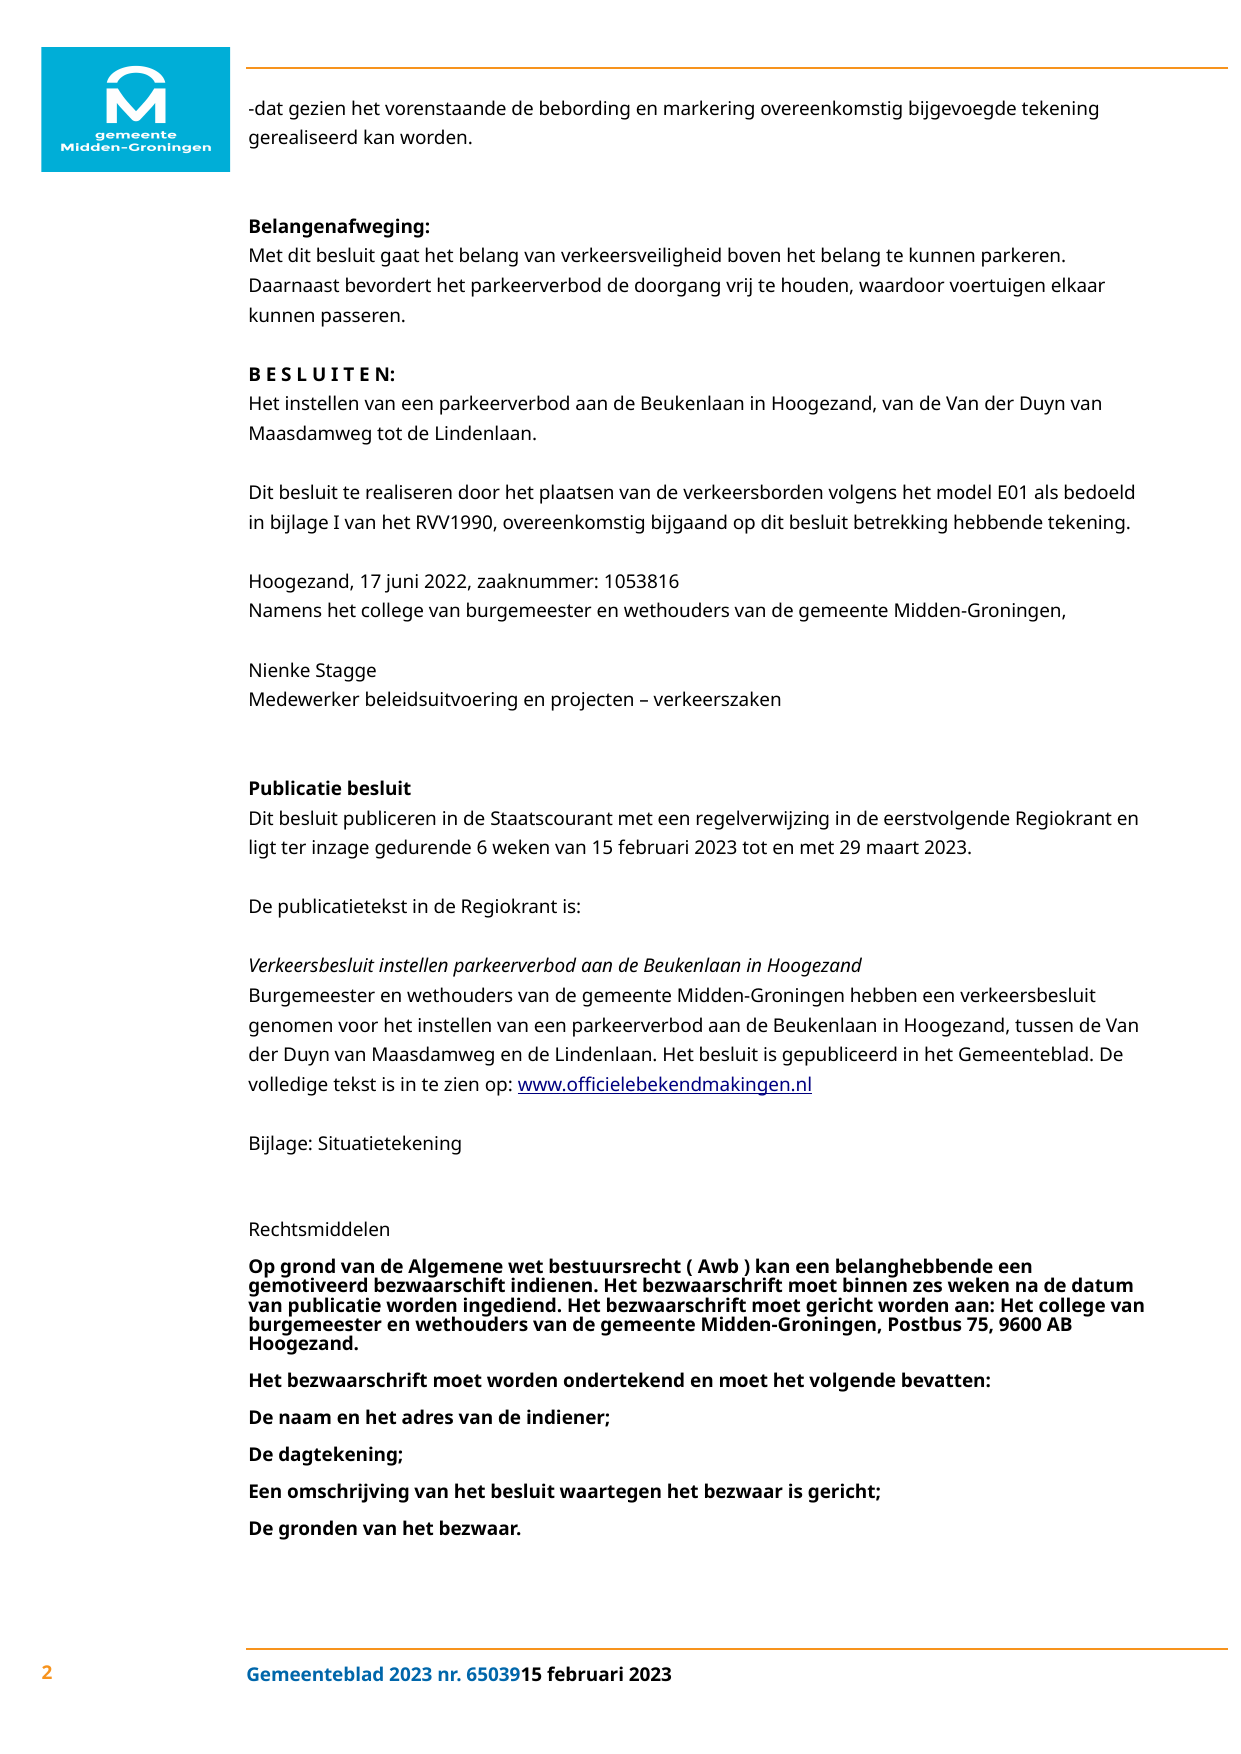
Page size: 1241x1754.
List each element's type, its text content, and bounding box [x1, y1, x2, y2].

text De publicatietekst in de Regiokrant is: [248, 893, 1152, 919]
picture [107, 89, 165, 122]
text Belangenafweging: [248, 213, 1152, 239]
text Met dit besluit gaat het belang van verkeersveiligheid boven het belang te kunnen parkeren. Daarnaast bevordert het parkeerverbod de doorgang vrij te houden, waardoor voertuigen elkaar kunnen passeren. [248, 243, 1152, 328]
text B E S L U I T E N: [248, 361, 1152, 387]
picture [184, 146, 190, 153]
text Publicatie besluit [248, 775, 1152, 801]
text De dagtekening; [248, 1446, 1152, 1466]
text De gronden van het bezwaar. [248, 1520, 1152, 1539]
text Een omschrijving van het besluit waartegen het bezwaar is gericht; [248, 1483, 1152, 1502]
text De naam en het adres van de indiener; [248, 1409, 1152, 1428]
text -dat gezien het vorenstaande de bebording en markering overeenkomstig bijgevoegde tekening gerealiseerd kan worden. [248, 95, 1152, 150]
text Namens het college van burgemeester en wethouders van de gemeente Midden-Groningen, [248, 598, 1152, 623]
text Rechtsmiddelen [248, 1221, 1152, 1241]
text Nienke Stagge [248, 657, 1152, 683]
text Dit besluit publiceren in de Staatscourant met een regelverwijzing in de eerstvolgende Regiokrant en ligt ter inzage gedurende 6 weken van 15 februari 2023 tot en met 29 maart 2023. [248, 805, 1152, 860]
text Het instellen van een parkeerverbod aan de Beukenlaan in Hoogezand, van de Van der Duyn van Maasdamweg tot de Lindenlaan. [248, 391, 1152, 446]
text Op grond van de Algemene wet bestuursrecht ( Awb ) kan een belanghebbende een gemotiveerd bezwaarschift indienen. Het bezwaarschrift moet binnen zes weken na de datum van publicatie worden ingediend. Het bezwaarschrift moet gericht worden aan: Het college van burgemeester en wethouders van de gemeente Midden-Groningen, Postbus 75, 9600 AB Hoogezand. [248, 1258, 1152, 1354]
text Burgemeester en wethouders van de gemeente Midden-Groningen hebben een verkeersbesluit genomen voor het instellen van een parkeerverbod aan de Beukenlaan in Hoogezand, tussen de Van der Duyn van Maasdamweg en de Lindenlaan. Het besluit is gepubliceerd in het Gemeenteblad. De volledige tekst is in te zien op: www.officielebekendmakingen.nl [248, 982, 1152, 1097]
text Bijlage: Situatietekening [248, 1130, 1152, 1156]
text Hoogezand, 17 juni 2022, zaaknummer: 1053816 [248, 568, 1152, 594]
picture [108, 66, 164, 82]
text Medewerker beleidsuitvoering en projecten – verkeerszaken [248, 686, 1152, 712]
text Verkeersbesluit instellen parkeerverbod aan de Beukenlaan in Hoogezand [248, 953, 1152, 978]
text Dit besluit te realiseren door het plaatsen van de verkeersborden volgens het model E01 als bedoeld in bijlage I van het RVV1990, overeenkomstig bijgaand op dit besluit betrekking hebbende tekening. [248, 479, 1152, 535]
text Het bezwaarschrift moet worden ondertekend en moet het volgende bevatten: [248, 1372, 1152, 1392]
